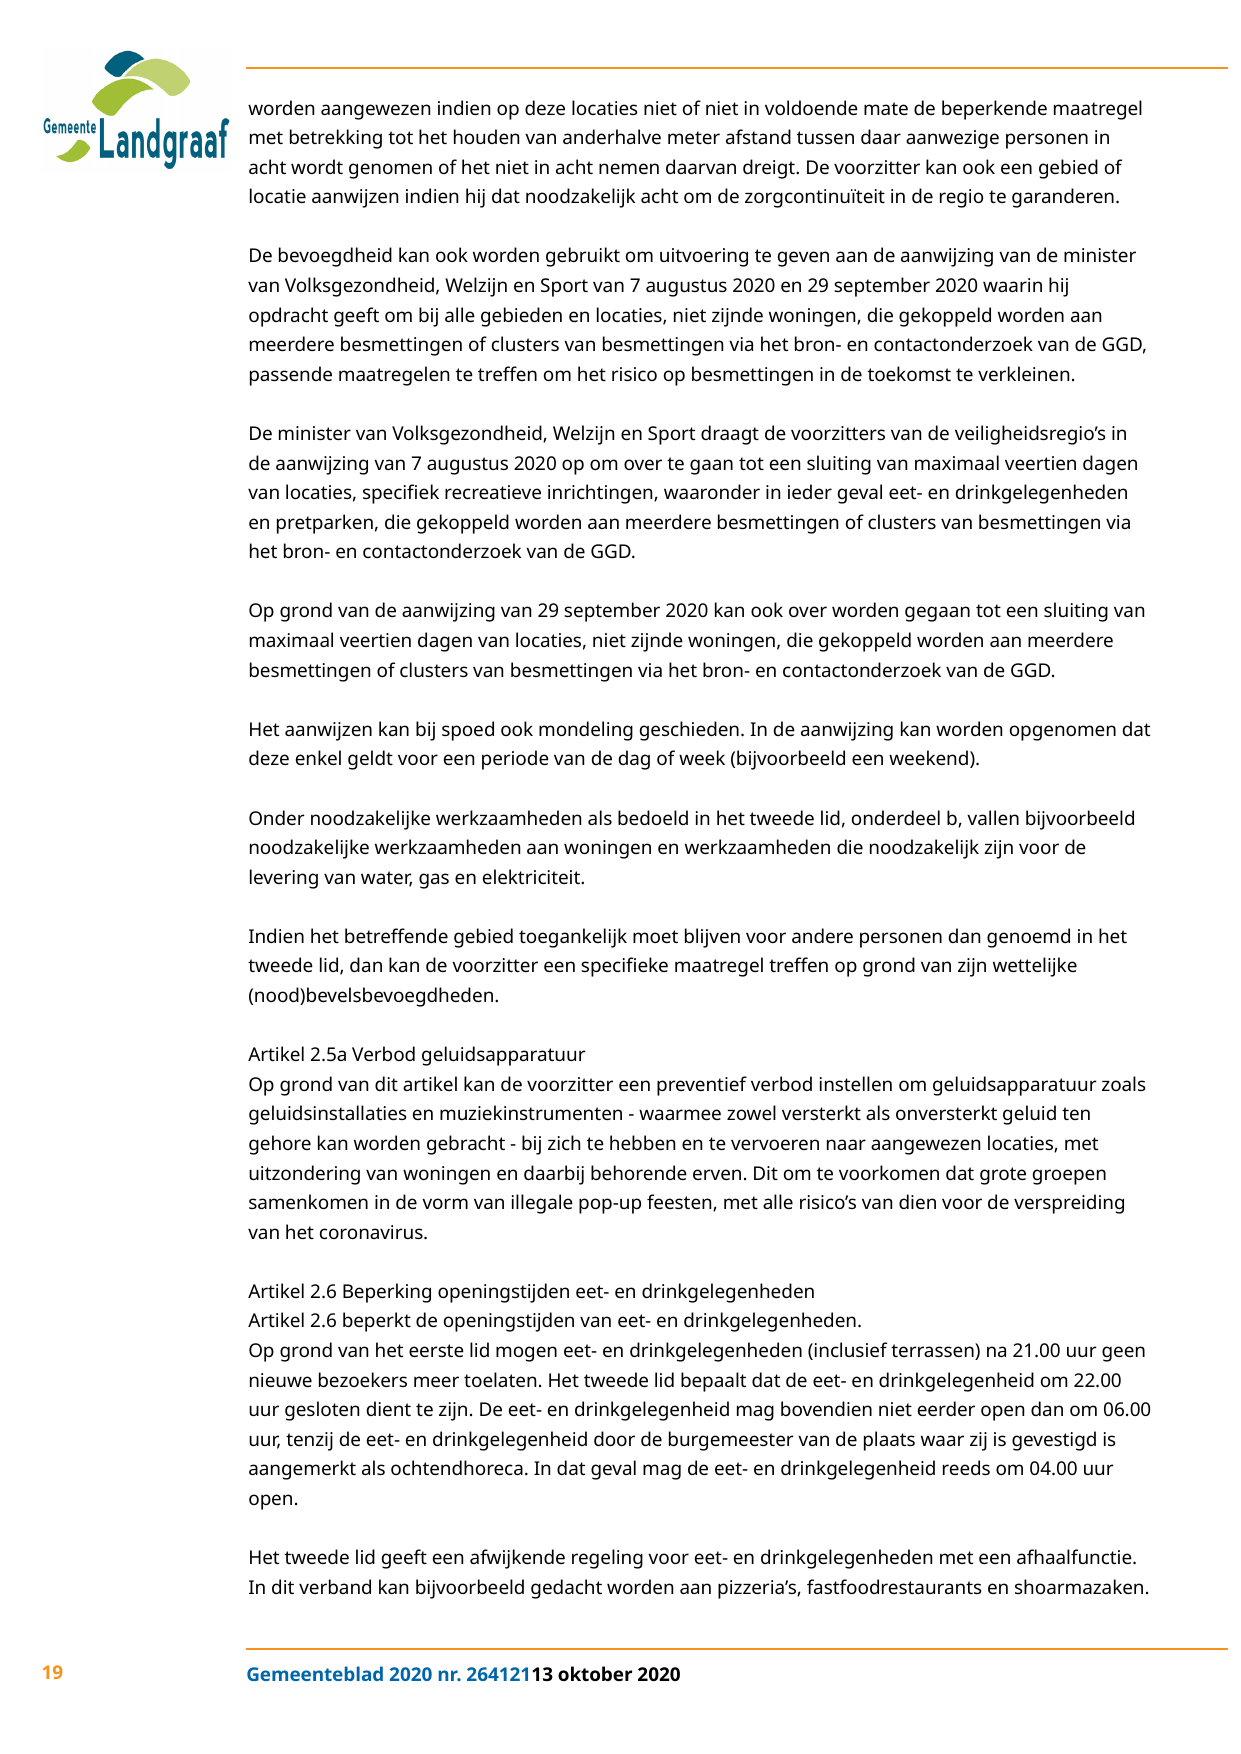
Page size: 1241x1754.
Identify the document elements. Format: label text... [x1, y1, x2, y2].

text Artikel 2.6 Beperking openingstijden eet- en drinkgelegenheden [248, 1278, 1152, 1304]
picture [41, 47, 231, 172]
text Indien het betreffende gebied toegankelijk moet blijven voor andere personen dan genoemd in het tweede lid, dan kan de voorzitter een specifieke maatregel treffen op grond van zijn wettelijke (nood)bevelsbevoegdheden. [248, 923, 1152, 1008]
text Artikel 2.6 beperkt de openingstijden van eet- en drinkgelegenheden. [248, 1308, 1152, 1333]
text Op grond van het eerste lid mogen eet- en drinkgelegenheden (inclusief terrassen) na 21.00 uur geen nieuwe bezoekers meer toelaten. Het tweede lid bepaalt dat de eet- en drinkgelegenheid om 22.00 uur gesloten dient te zijn. De eet- en drinkgelegenheid mag bovendien niet eerder open dan om 06.00 uur, tenzij de eet- en drinkgelegenheid door de burgemeester van de plaats waar zij is gevestigd is aangemerkt als ochtendhoreca. In dat geval mag de eet- en drinkgelegenheid reeds om 04.00 uur open. [248, 1337, 1152, 1511]
text Het aanwijzen kan bij spoed ook mondeling geschieden. In de aanwijzing kan worden opgenomen dat deze enkel geldt voor een periode van de dag of week (bijvoorbeeld een weekend). [248, 716, 1152, 771]
text Op grond van dit artikel kan de voorzitter een preventief verbod instellen om geluidsapparatuur zoals geluidsinstallaties en muziekinstrumenten - waarmee zowel versterkt als onversterkt geluid ten gehore kan worden gebracht - bij zich te hebben en te vervoeren naar aangewezen locaties, met uitzondering van woningen en daarbij behorende erven. Dit om te voorkomen dat grote groepen samenkomen in de vorm van illegale pop-up feesten, met alle risico’s van dien voor de verspreiding van het coronavirus. [248, 1071, 1152, 1245]
text Artikel 2.5a Verbod geluidsapparatuur [248, 1041, 1152, 1067]
text De minister van Volksgezondheid, Welzijn en Sport draagt de voorzitters van de veiligheidsregio’s in de aanwijzing van 7 augustus 2020 op om over te gaan tot een sluiting van maximaal veertien dagen van locaties, specifiek recreatieve inrichtingen, waaronder in ieder geval eet- en drinkgelegenheden en pretparken, die gekoppeld worden aan meerdere besmettingen of clusters van besmettingen via het bron- en contactonderzoek van de GGD. [248, 420, 1152, 564]
text De bevoegdheid kan ook worden gebruikt om uitvoering te geven aan de aanwijzing van de minister van Volksgezondheid, Welzijn en Sport van 7 augustus 2020 en 29 september 2020 waarin hij opdracht geeft om bij alle gebieden en locaties, niet zijnde woningen, die gekoppeld worden aan meerdere besmettingen of clusters van besmettingen via het bron- en contactonderzoek van de GGD, passende maatregelen te treffen om het risico op besmettingen in de toekomst te verkleinen. [248, 243, 1152, 387]
text Het tweede lid geeft een afwijkende regeling voor eet- en drinkgelegenheden met een afhaalfunctie. In dit verband kan bijvoorbeeld gedacht worden aan pizzeria’s, fastfoodrestaurants en shoarmazaken. [248, 1544, 1152, 1600]
text worden aangewezen indien op deze locaties niet of niet in voldoende mate de beperkende maatregel met betrekking tot het houden van anderhalve meter afstand tussen daar aanwezige personen in acht wordt genomen of het niet in acht nemen daarvan dreigt. De voorzitter kan ook een gebied of locatie aanwijzen indien hij dat noodzakelijk acht om de zorgcontinuïteit in de regio te garanderen. [248, 95, 1152, 209]
text Op grond van de aanwijzing van 29 september 2020 kan ook over worden gegaan tot een sluiting van maximaal veertien dagen van locaties, niet zijnde woningen, die gekoppeld worden aan meerdere besmettingen of clusters van besmettingen via het bron- en contactonderzoek van de GGD. [248, 598, 1152, 683]
text Onder noodzakelijke werkzaamheden als bedoeld in het tweede lid, onderdeel b, vallen bijvoorbeeld noodzakelijke werkzaamheden aan woningen en werkzaamheden die noodzakelijk zijn voor de levering van water, gas en elektriciteit. [248, 805, 1152, 890]
